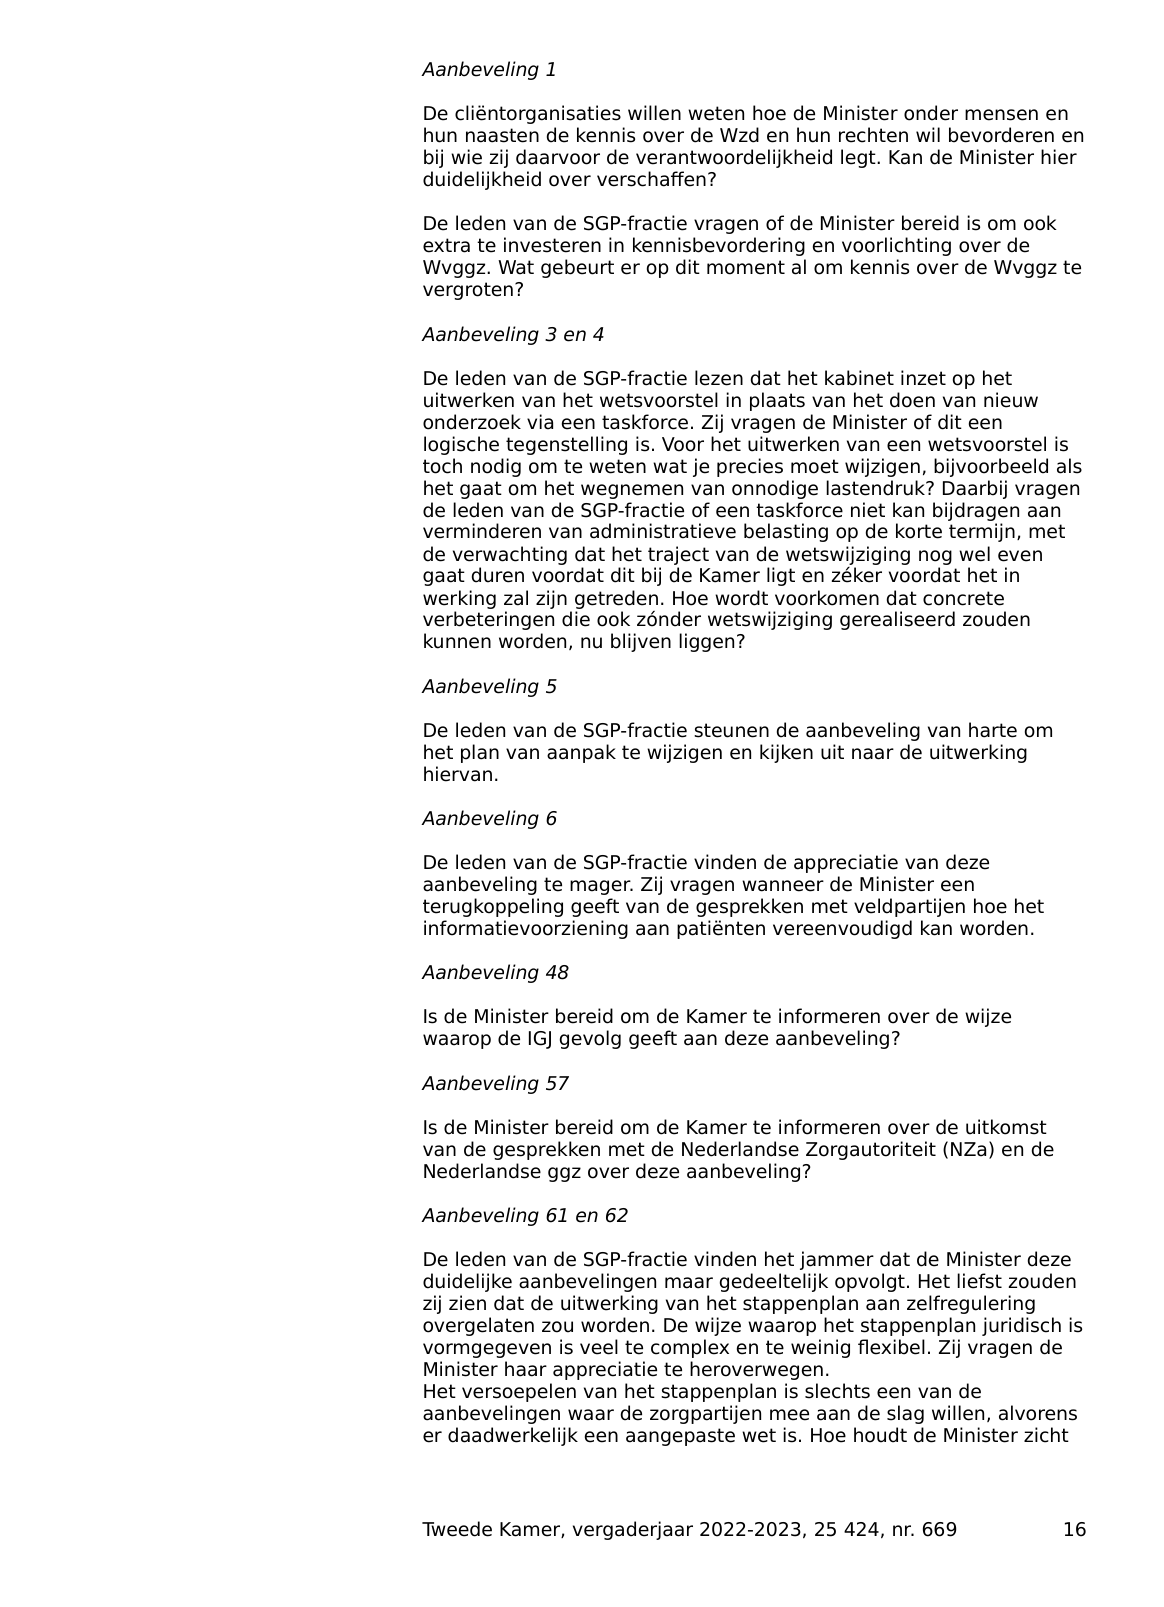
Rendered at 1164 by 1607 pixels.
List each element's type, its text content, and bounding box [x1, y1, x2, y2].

text De leden van de SGP-fractie vinden de appreciatie van deze aanbeveling te mager. Zij vragen wanneer de Minister een terugkoppeling geeft van de gesprekken met veldpartijen hoe het informatievoorziening aan patiënten vereenvoudigd kan worden. [422, 852, 1087, 940]
text De cliëntorganisaties willen weten hoe de Minister onder mensen en hun naasten de kennis over de Wzd en hun rechten wil bevorderen en bij wie zij daarvoor de verantwoordelijkheid legt. Kan de Minister hier duidelijkheid over verschaffen? [422, 103, 1087, 191]
subtitle Aanbeveling 57 [422, 1072, 1087, 1094]
subtitle Aanbeveling 5 [422, 676, 1087, 697]
text De leden van de SGP-fractie vinden het jammer dat de Minister deze duidelijke aanbevelingen maar gedeeltelijk opvolgt. Het liefst zouden zij zien dat de uitwerking van het stappenplan aan zelfregulering overgelaten zou worden. De wijze waarop het stappenplan juridisch is vormgegeven is veel te complex en te weinig flexibel. Zij vragen de Minister haar appreciatie te heroverwegen. [422, 1249, 1087, 1381]
text Is de Minister bereid om de Kamer te informeren over de uitkomst van de gesprekken met de Nederlandse Zorgautoriteit (NZa) en de Nederlandse ggz over deze aanbeveling? [422, 1117, 1087, 1182]
text De leden van de SGP-fractie vragen of de Minister bereid is om ook extra te investeren in kennisbevordering en voorlichting over de Wvggz. Wat gebeurt er op dit moment al om kennis over de Wvggz te vergroten? [422, 213, 1087, 301]
subtitle Aanbeveling 48 [422, 962, 1087, 984]
text Is de Minister bereid om de Kamer te informeren over de wijze waarop de IGJ gevolg geeft aan deze aanbeveling? [422, 1006, 1087, 1050]
subtitle Aanbeveling 1 [422, 59, 1087, 81]
text De leden van de SGP-fractie lezen dat het kabinet inzet op het uitwerken van het wetsvoorstel in plaats van het doen van nieuw onderzoek via een taskforce. Zij vragen de Minister of dit een logische tegenstelling is. Voor het uitwerken van een wetsvoorstel is toch nodig om te weten wat je precies moet wijzigen, bijvoorbeeld als het gaat om het wegnemen van onnodige lastendruk? Daarbij vragen de leden van de SGP-fractie of een taskforce niet kan bijdragen aan verminderen van administratieve belasting op de korte termijn, met de verwachting dat het traject van de wetswijziging nog wel even gaat duren voordat dit bij de Kamer ligt en zéker voordat het in werking zal zijn getreden. Hoe wordt voorkomen dat concrete verbeteringen die ook zónder wetswijziging gerealiseerd zouden kunnen worden, nu blijven liggen? [422, 368, 1087, 653]
text Het versoepelen van het stappenplan is slechts een van de aanbevelingen waar de zorgpartijen mee aan de slag willen, alvorens er daadwerkelijk een aangepaste wet is. Hoe houdt de Minister zicht [422, 1381, 1087, 1447]
text De leden van de SGP-fractie steunen de aanbeveling van harte om het plan van aanpak te wijzigen en kijken uit naar de uitwerking hiervan. [422, 720, 1087, 786]
subtitle Aanbeveling 3 en 4 [422, 323, 1087, 345]
subtitle Aanbeveling 61 en 62 [422, 1205, 1087, 1227]
subtitle Aanbeveling 6 [422, 808, 1087, 830]
